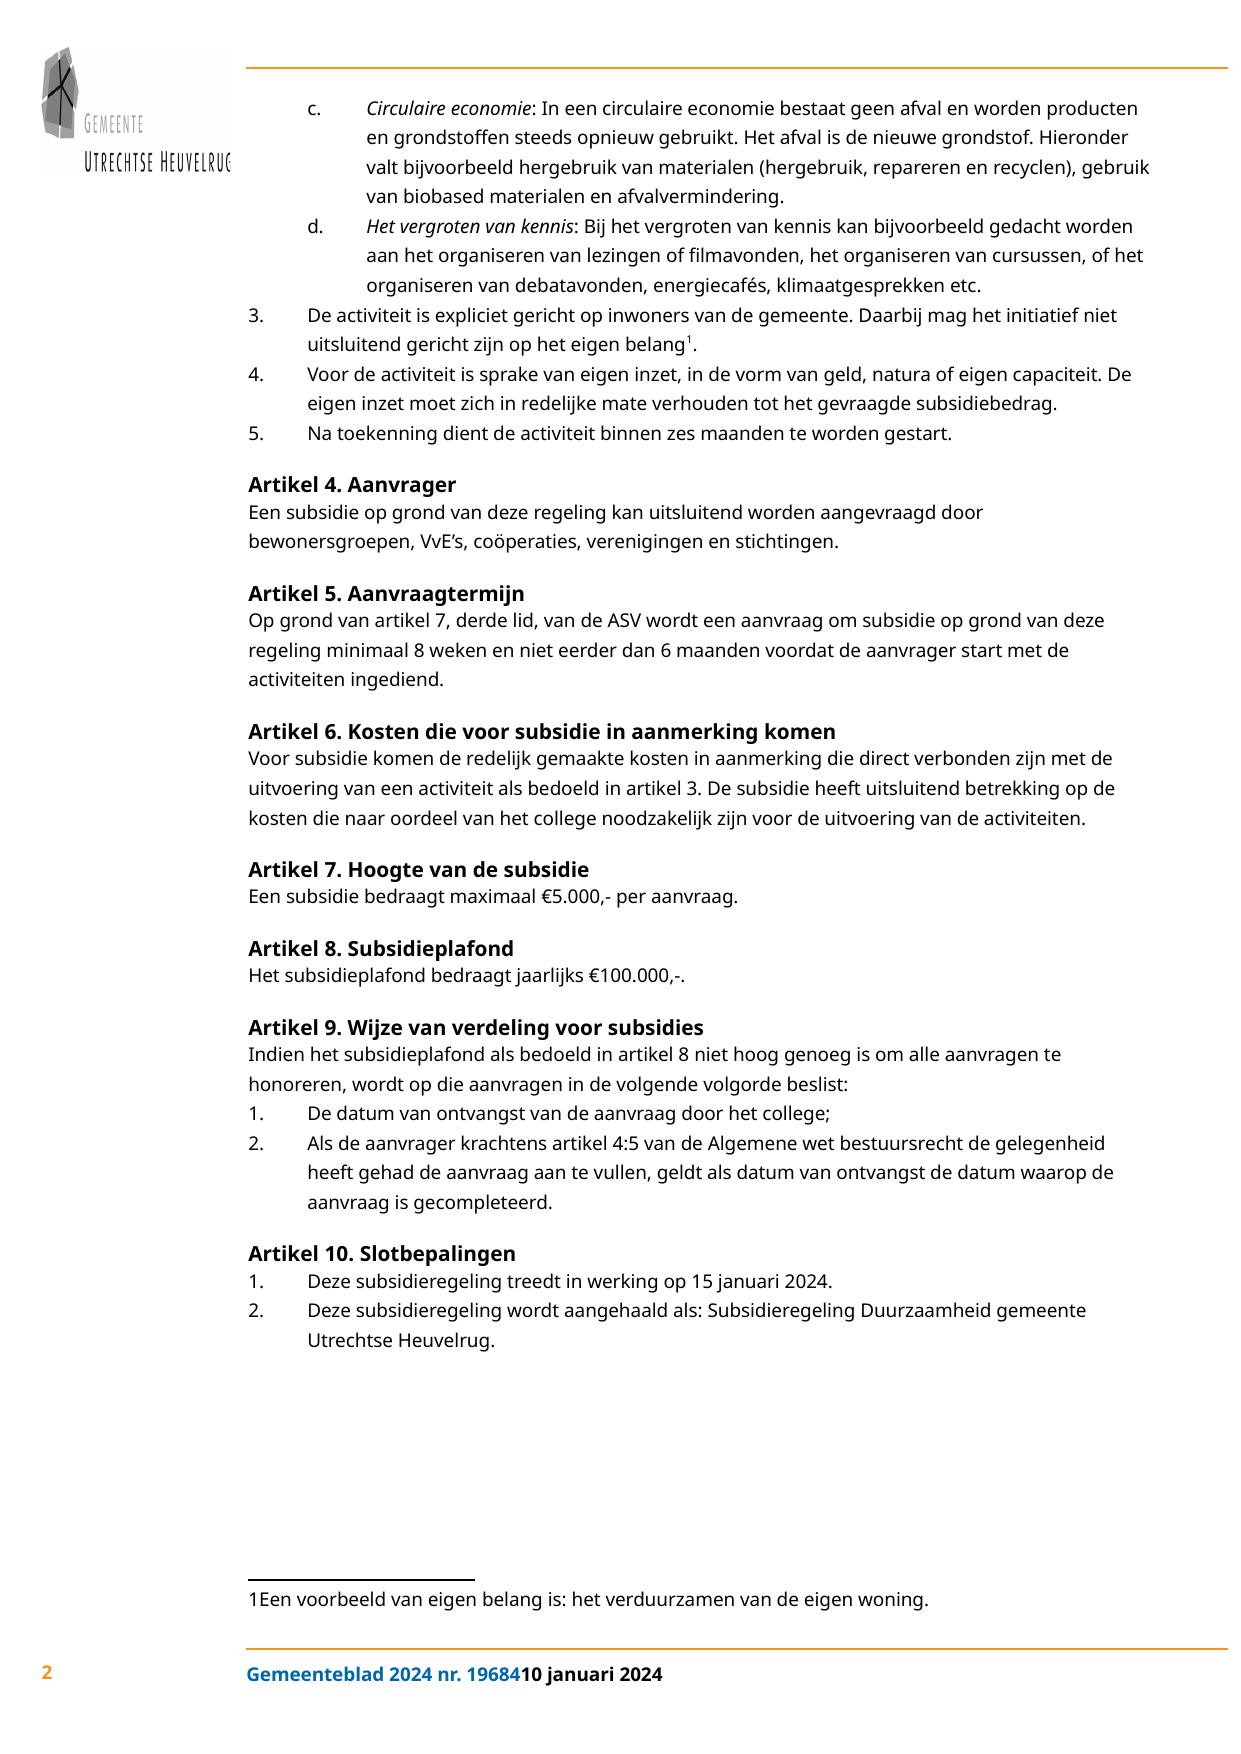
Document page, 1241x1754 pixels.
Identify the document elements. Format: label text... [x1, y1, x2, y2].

list De activiteit is expliciet gericht op inwoners van de gemeente. Daarbij mag het initiatief niet uitsluitend gericht zijn op het eigen belang. [248, 302, 1152, 357]
list Een voorbeeld van eigen belang is: het verduurzamen van de eigen woning. [248, 1586, 1152, 1612]
text Op grond van artikel 7, derde lid, van de ASV wordt een aanvraag om subsidie op grond van deze regeling minimaal 8 weken en niet eerder dan 6 maanden voordat de aanvrager start met de activiteiten ingediend. [248, 607, 1152, 692]
text Artikel 9. Wijze van verdeling voor subsidies [248, 1013, 1152, 1041]
text Artikel 8. Subsidieplafond [248, 934, 1152, 962]
text Artikel 5. Aanvraagtermijn [248, 579, 1152, 607]
text Artikel 4. Aanvrager [248, 471, 1152, 499]
text Het subsidieplafond bedraagt jaarlijks €100.000,-. [248, 962, 1152, 988]
list Deze subsidieregeling wordt aangehaald als: Subsidieregeling Duurzaamheid gemeente Utrechtse Heuvelrug. [248, 1298, 1152, 1353]
text Artikel 6. Kosten die voor subsidie in aanmerking komen [248, 717, 1152, 746]
list Circulaire economie: In een circulaire economie bestaat geen afval en worden producten en grondstoffen steeds opnieuw gebruikt. Het afval is de nieuwe grondstof. Hieronder valt bijvoorbeeld hergebruik van materialen (hergebruik, repareren en recyclen), gebruik van biobased materialen en afvalvermindering. [307, 95, 1152, 209]
list Deze subsidieregeling treedt in werking op 15 januari 2024. [248, 1268, 1152, 1294]
list De datum van ontvangst van de aanvraag door het college; [248, 1100, 1152, 1126]
list Na toekenning dient de activiteit binnen zes maanden te worden gestart. [248, 420, 1152, 446]
text Indien het subsidieplafond als bedoeld in artikel 8 niet hoog genoeg is om alle aanvragen te honoreren, wordt op die aanvragen in de volgende volgorde beslist: [248, 1041, 1152, 1097]
picture [41, 47, 231, 172]
text Een subsidie op grond van deze regeling kan uitsluitend worden aangevraagd door bewonersgroepen, VvE’s, coöperaties, verenigingen en stichtingen. [248, 499, 1152, 554]
list Het vergroten van kennis: Bij het vergroten van kennis kan bijvoorbeeld gedacht worden aan het organiseren van lezingen of filmavonden, het organiseren van cursussen, of het organiseren van debatavonden, energiecafés, klimaatgesprekken etc. [307, 213, 1152, 298]
text Voor subsidie komen de redelijk gemaakte kosten in aanmerking die direct verbonden zijn met de uitvoering van een activiteit als bedoeld in artikel 3. De subsidie heeft uitsluitend betrekking op de kosten die naar oordeel van het college noodzakelijk zijn voor de uitvoering van de activiteiten. [248, 746, 1152, 830]
text Een subsidie bedraagt maximaal €5.000,- per aanvraag. [248, 883, 1152, 909]
text Artikel 7. Hoogte van de subsidie [248, 855, 1152, 883]
list Voor de activiteit is sprake van eigen inzet, in de vorm van geld, natura of eigen capaciteit. De eigen inzet moet zich in redelijke mate verhouden tot het gevraagde subsidiebedrag. [248, 361, 1152, 416]
text Artikel 10. Slotbepalingen [248, 1239, 1152, 1268]
list Als de aanvrager krachtens artikel 4:5 van de Algemene wet bestuursrecht de gelegenheid heeft gehad de aanvraag aan te vullen, geldt als datum van ontvangst de datum waarop de aanvraag is gecompleteerd. [248, 1130, 1152, 1215]
